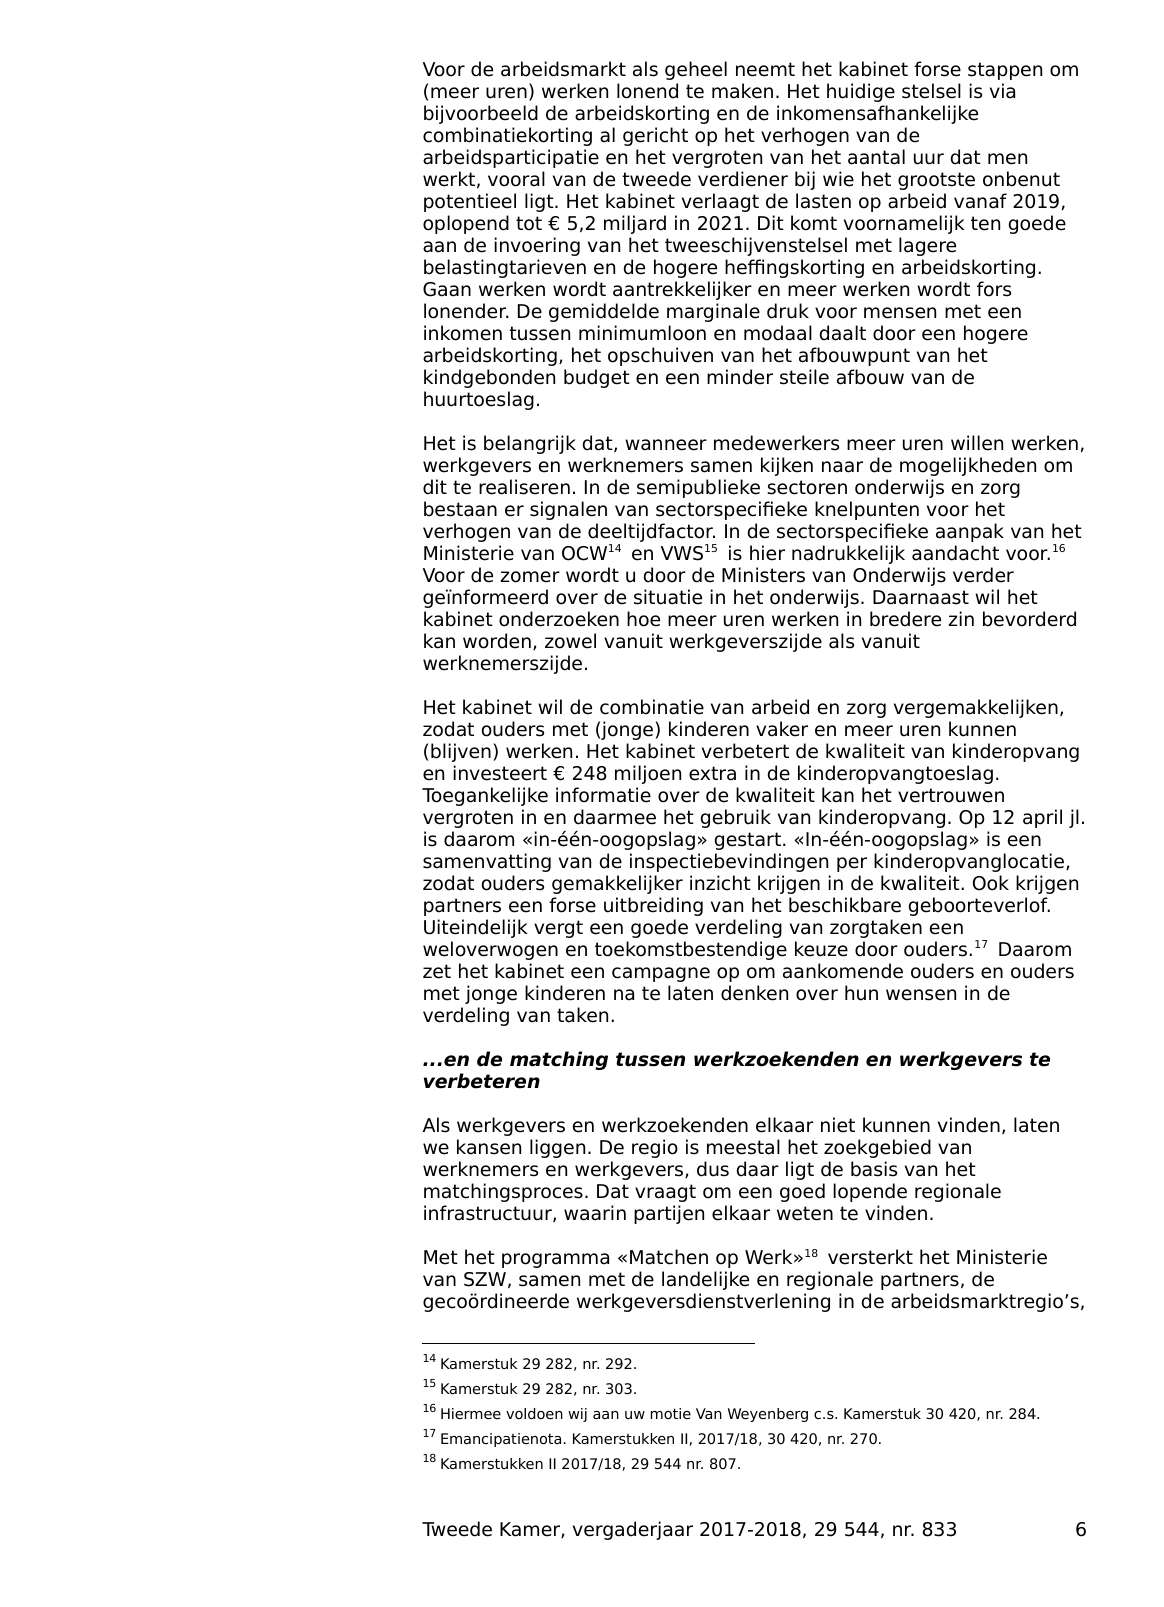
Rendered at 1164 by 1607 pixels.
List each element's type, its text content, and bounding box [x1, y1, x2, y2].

text Kamerstukken II 2017/18, 29 544 nr. 807. [422, 1452, 1087, 1474]
text Hiermee voldoen wij aan uw motie Van Weyenberg c.s. Kamerstuk 30 420, nr. 284. [422, 1402, 1087, 1424]
text Kamerstuk 29 282, nr. 292. [422, 1352, 1087, 1374]
text Het is belangrijk dat, wanneer medewerkers meer uren willen werken, werkgevers en werknemers samen kijken naar de mogelijkheden om dit te realiseren. In de semipublieke sectoren onderwijs en zorg bestaan er signalen van sectorspecifieke knelpunten voor het verhogen van de deeltijdfactor. In de sectorspecifieke aanpak van het Ministerie van OCW en VWS is hier nadrukkelijk aandacht voor. Voor de zomer wordt u door de Ministers van Onderwijs verder geïnformeerd over de situatie in het onderwijs. Daarnaast wil het kabinet onderzoeken hoe meer uren werken in bredere zin bevorderd kan worden, zowel vanuit werkgeverszijde als vanuit werknemerszijde. [422, 433, 1087, 675]
text Emancipatienota. Kamerstukken II, 2017/18, 30 420, nr. 270. [422, 1427, 1087, 1449]
text Als werkgevers en werkzoekenden elkaar niet kunnen vinden, laten we kansen liggen. De regio is meestal het zoekgebied van werknemers en werkgevers, dus daar ligt de basis van het matchingsproces. Dat vraagt om een goed lopende regionale infrastructuur, waarin partijen elkaar weten te vinden. [422, 1115, 1087, 1225]
text Met het programma «Matchen op Werk» versterkt het Ministerie van SZW, samen met de landelijke en regionale partners, de gecoördineerde werkgeversdienstverlening in de arbeidsmarktregio’s, [422, 1247, 1087, 1313]
subtitle ...en de matching tussen werkzoekenden en werkgevers te verbeteren [422, 1049, 1087, 1093]
text Voor de arbeidsmarkt als geheel neemt het kabinet forse stappen om (meer uren) werken lonend te maken. Het huidige stelsel is via bijvoorbeeld de arbeidskorting en de inkomensafhankelijke combinatiekorting al gericht op het verhogen van de arbeidsparticipatie en het vergroten van het aantal uur dat men werkt, vooral van de tweede verdiener bij wie het grootste onbenut potentieel ligt. Het kabinet verlaagt de lasten op arbeid vanaf 2019, oplopend tot € 5,2 miljard in 2021. Dit komt voornamelijk ten goede aan de invoering van het tweeschijvenstelsel met lagere belastingtarieven en de hogere heffingskorting en arbeidskorting. Gaan werken wordt aantrekkelijker en meer werken wordt fors lonender. De gemiddelde marginale druk voor mensen met een inkomen tussen minimumloon en modaal daalt door een hogere arbeidskorting, het opschuiven van het afbouwpunt van het kindgebonden budget en een minder steile afbouw van de huurtoeslag. [422, 59, 1087, 411]
text Kamerstuk 29 282, nr. 303. [422, 1377, 1087, 1399]
text Het kabinet wil de combinatie van arbeid en zorg vergemakkelijken, zodat ouders met (jonge) kinderen vaker en meer uren kunnen (blijven) werken. Het kabinet verbetert de kwaliteit van kinderopvang en investeert € 248 miljoen extra in de kinderopvangtoeslag. Toegankelijke informatie over de kwaliteit kan het vertrouwen vergroten in en daarmee het gebruik van kinderopvang. Op 12 april jl. is daarom «in-één-oogopslag» gestart. «In-één-oogopslag» is een samenvatting van de inspectiebevindingen per kinderopvanglocatie, zodat ouders gemakkelijker inzicht krijgen in de kwaliteit. Ook krijgen partners een forse uitbreiding van het beschikbare geboorteverlof. Uiteindelijk vergt een goede verdeling van zorgtaken een weloverwogen en toekomstbestendige keuze door ouders. Daarom zet het kabinet een campagne op om aankomende ouders en ouders met jonge kinderen na te laten denken over hun wensen in de verdeling van taken. [422, 697, 1087, 1027]
